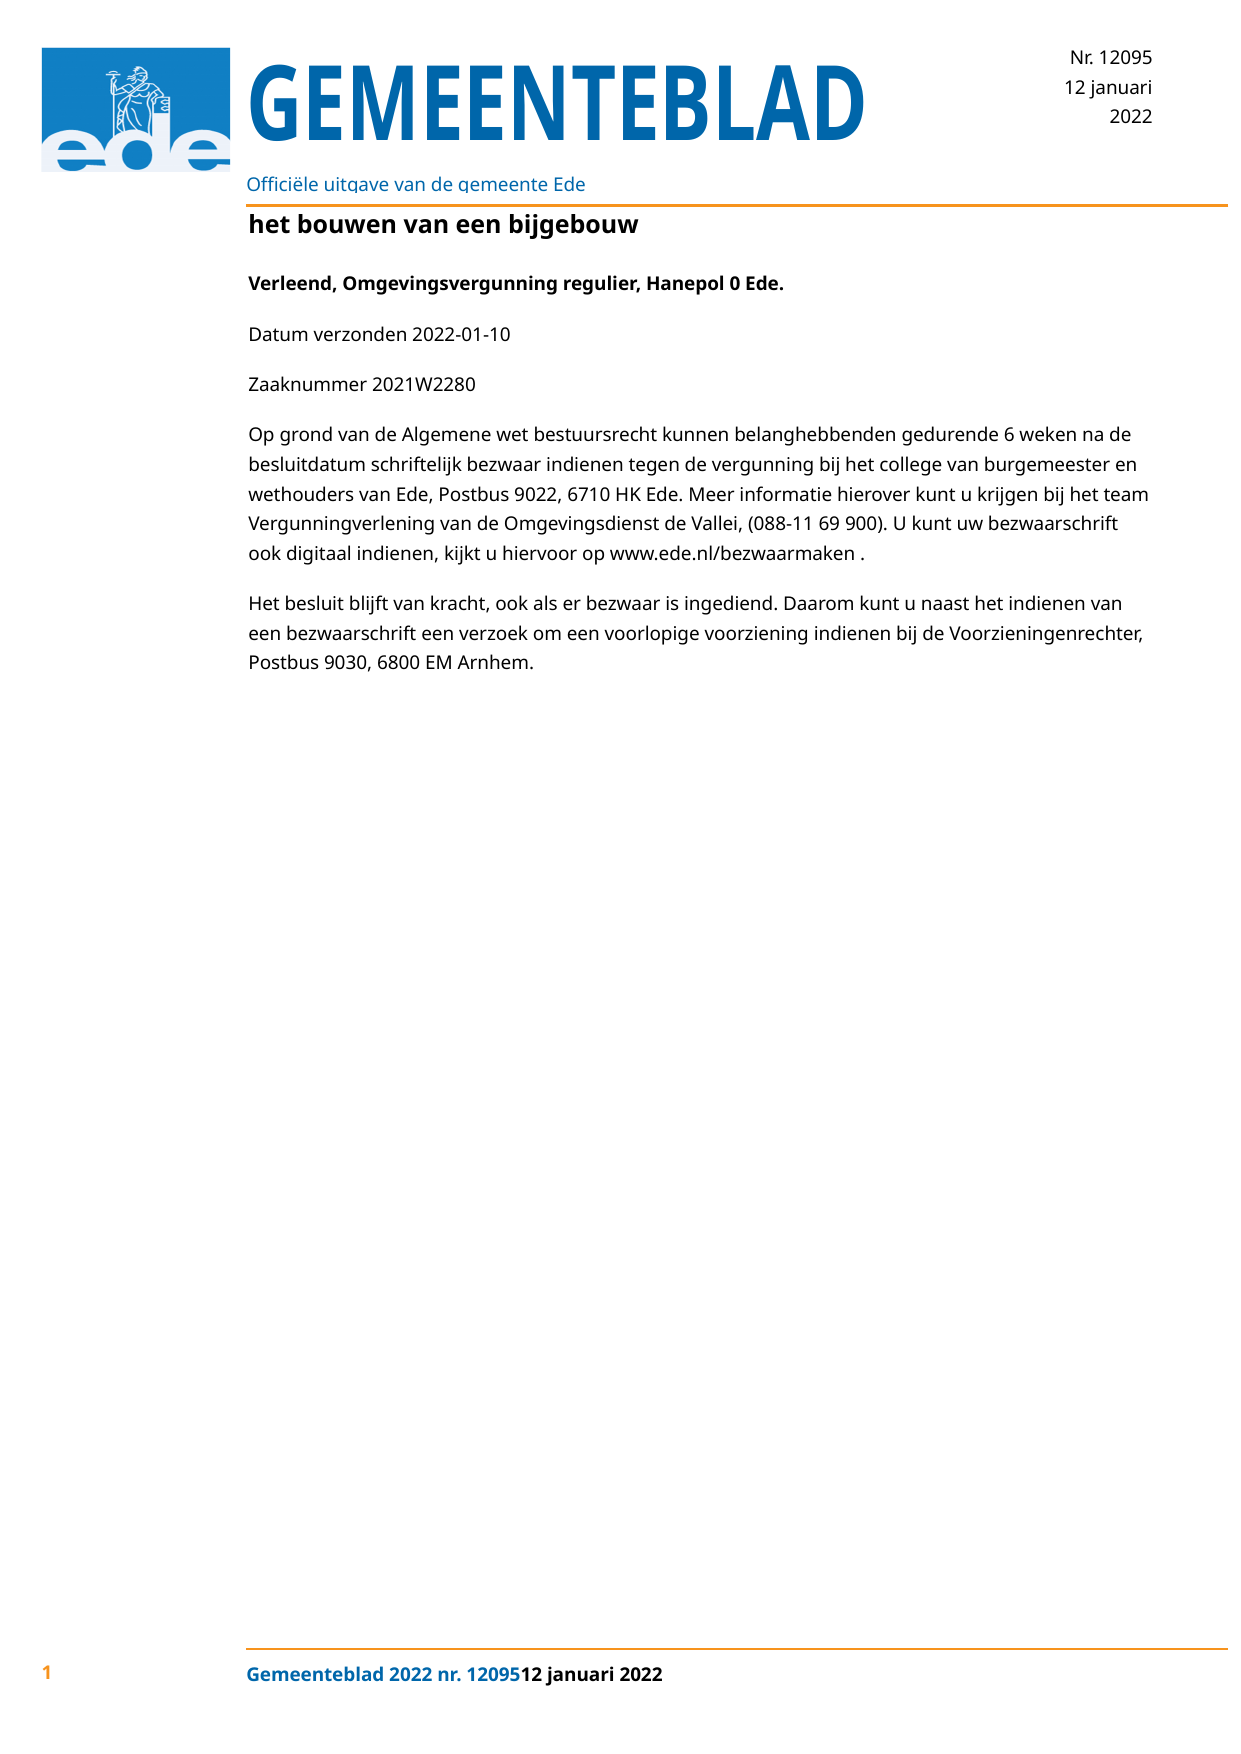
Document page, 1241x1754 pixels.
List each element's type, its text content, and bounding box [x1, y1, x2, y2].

text Op grond van de Algemene wet bestuursrecht kunnen belanghebbenden gedurende 6 weken na de besluitdatum schriftelijk bezwaar indienen tegen de vergunning bij het college van burgemeester en wethouders van Ede, Postbus 9022, 6710 HK Ede. Meer informatie hierover kunt u krijgen bij het team Vergunningverlening van de Omgevingsdienst de Vallei, (088-11 69 900). U kunt uw bezwaarschrift ook digitaal indienen, kijkt u hiervoor op www.ede.nl/bezwaarmaken . [248, 422, 1152, 566]
text Verleend, Omgevingsvergunning regulier, Hanepol 0 Ede. [248, 270, 1152, 296]
text Datum verzonden 2022-01-10 [248, 321, 1152, 346]
picture [41, 47, 231, 172]
text het bouwen van een bijgebouw [248, 207, 1152, 241]
text Zaaknummer 2021W2280 [248, 371, 1152, 397]
text Het besluit blijft van kracht, ook als er bezwaar is ingediend. Daarom kunt u naast het indienen van een bezwaarschrift een verzoek om een voorlopige voorziening indienen bij de Voorzieningenrechter, Postbus 9030, 6800 EM Arnhem. [248, 590, 1152, 675]
